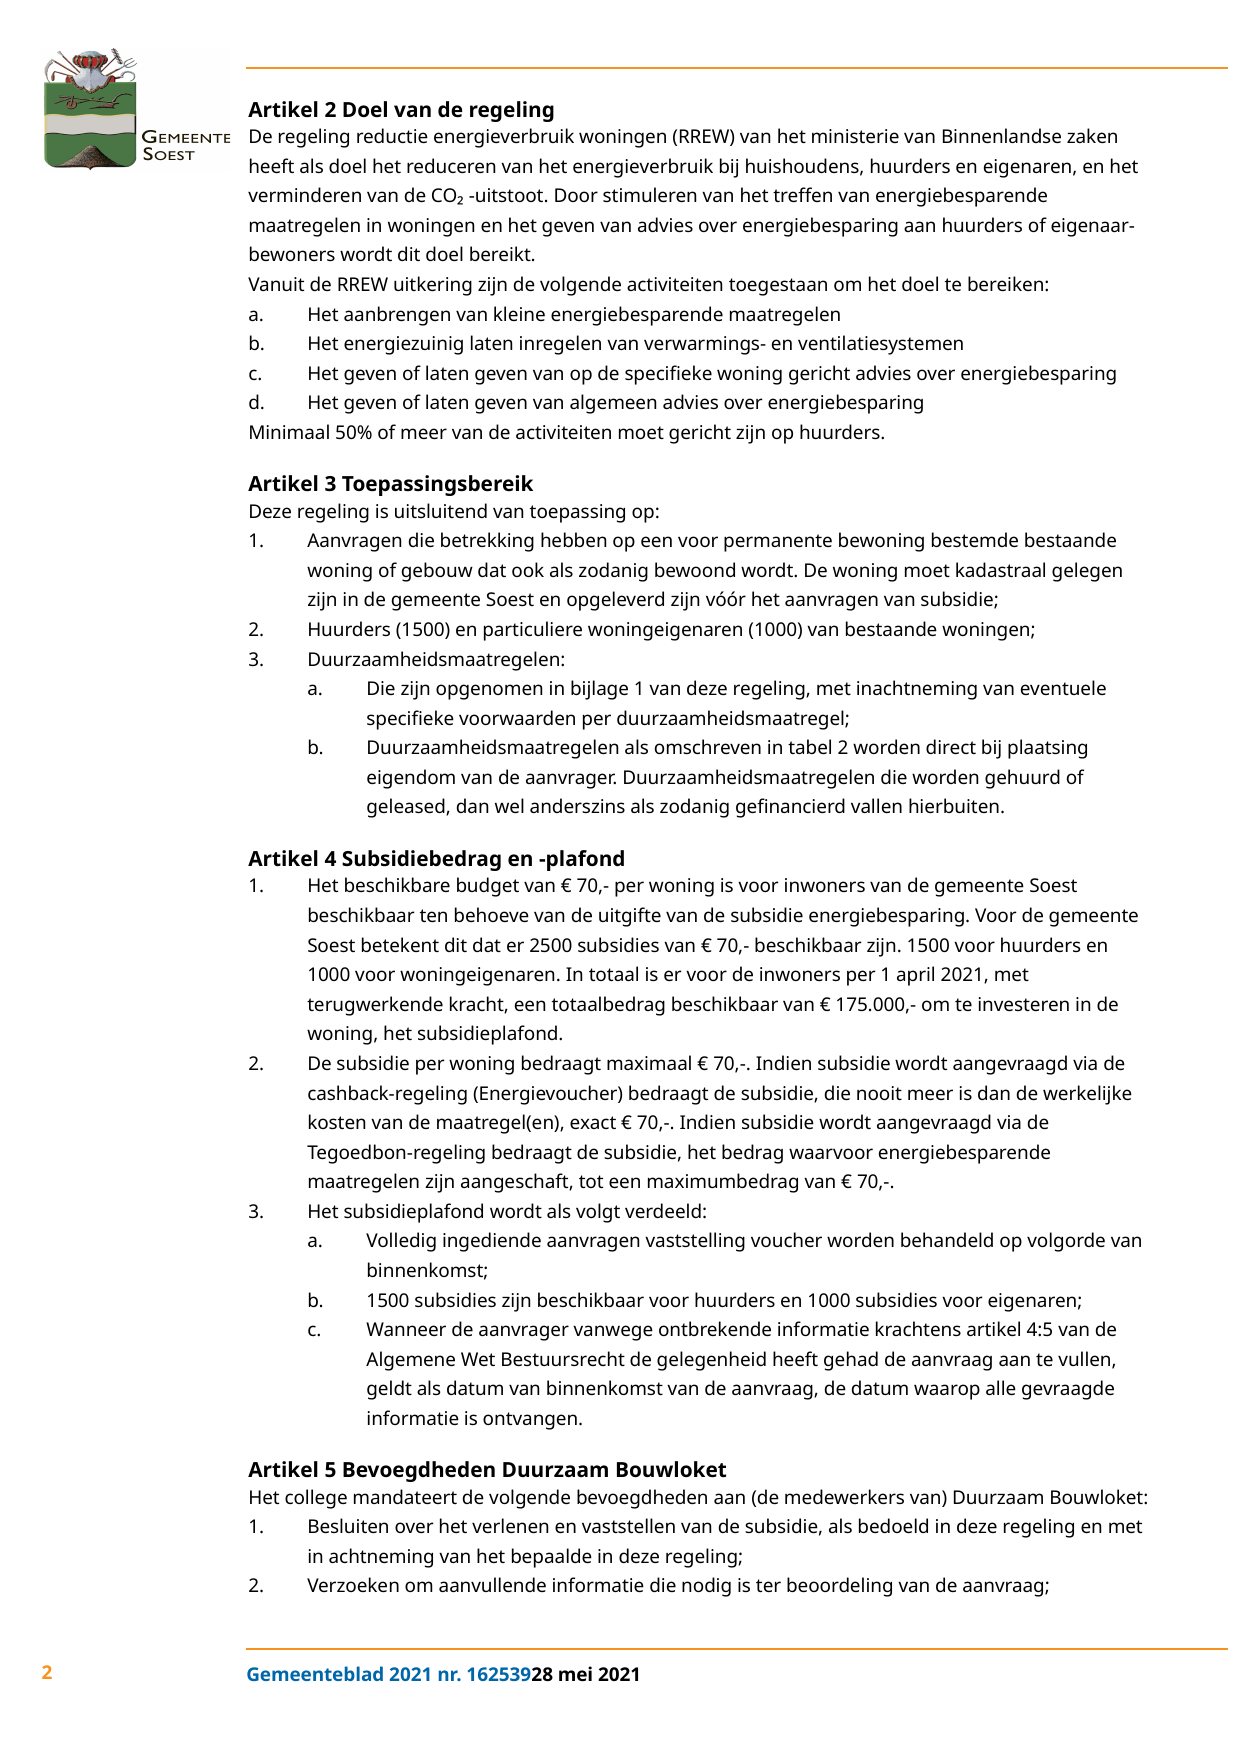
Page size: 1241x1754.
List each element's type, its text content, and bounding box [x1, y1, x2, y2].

list Het beschikbare budget van € 70,- per woning is voor inwoners van de gemeente Soest beschikbaar ten behoeve van de uitgifte van de subsidie energiebesparing. Voor de gemeente Soest betekent dit dat er 2500 subsidies van € 70,- beschikbaar zijn. 1500 voor huurders en 1000 voor woningeigenaren. In totaal is er voor de inwoners per 1 april 2021, met terugwerkende kracht, een totaalbedrag beschikbaar van € 175.000,- om te investeren in de woning, het subsidieplafond. [248, 873, 1152, 1046]
text Artikel 2 Doel van de regeling [248, 95, 1152, 123]
list Duurzaamheidsmaatregelen: [248, 646, 1152, 672]
picture [41, 47, 231, 172]
list De subsidie per woning bedraagt maximaal € 70,-. Indien subsidie wordt aangevraagd via de cashback-regeling (Energievoucher) bedraagt de subsidie, die nooit meer is dan de werkelijke kosten van de maatregel(en), exact € 70,-. Indien subsidie wordt aangevraagd via de Tegoedbon-regeling bedraagt de subsidie, het bedrag waarvoor energiebesparende maatregelen zijn aangeschaft, tot een maximumbedrag van € 70,-. [248, 1050, 1152, 1194]
text Vanuit de RREW uitkering zijn de volgende activiteiten toegestaan om het doel te bereiken: [248, 271, 1152, 297]
list Besluiten over het verlenen en vaststellen van de subsidie, als bedoeld in deze regeling en met in achtneming van het bepaalde in deze regeling; [248, 1513, 1152, 1569]
list Wanneer de aanvrager vanwege ontbrekende informatie krachtens artikel 4:5 van de Algemene Wet Bestuursrecht de gelegenheid heeft gehad de aanvraag aan te vullen, geldt als datum van binnenkomst van de aanvraag, de datum waarop alle gevraagde informatie is ontvangen. [307, 1316, 1152, 1431]
text Deze regeling is uitsluitend van toepassing op: [248, 498, 1152, 524]
list Aanvragen die betrekking hebben op een voor permanente bewoning bestemde bestaande woning of gebouw dat ook als zodanig bewoond wordt. De woning moet kadastraal gelegen zijn in de gemeente Soest en opgeleverd zijn vóór het aanvragen van subsidie; [248, 527, 1152, 612]
text Artikel 4 Subsidiebedrag en -plafond [248, 844, 1152, 873]
list Het geven of laten geven van algemeen advies over energiebesparing [248, 389, 1152, 415]
list Verzoeken om aanvullende informatie die nodig is ter beoordeling van de aanvraag; [248, 1573, 1152, 1598]
list Het aanbrengen van kleine energiebesparende maatregelen [248, 301, 1152, 326]
list Het geven of laten geven van op de specifieke woning gericht advies over energiebesparing [248, 360, 1152, 386]
text De regeling reductie energieverbruik woningen (RREW) van het ministerie van Binnenlandse zaken heeft als doel het reduceren van het energieverbruik bij huishoudens, huurders en eigenaren, en het verminderen van de CO₂ -uitstoot. Door stimuleren van het treffen van energiebesparende maatregelen in woningen en het geven van advies over energiebesparing aan huurders of eigenaar-bewoners wordt dit doel bereikt. [248, 123, 1152, 267]
list Duurzaamheidsmaatregelen als omschreven in tabel 2 worden direct bij plaatsing eigendom van de aanvrager. Duurzaamheidsmaatregelen die worden gehuurd of geleased, dan wel anderszins als zodanig gefinancierd vallen hierbuiten. [307, 734, 1152, 819]
list 1500 subsidies zijn beschikbaar voor huurders en 1000 subsidies voor eigenaren; [307, 1287, 1152, 1312]
list Het energiezuinig laten inregelen van verwarmings- en ventilatiesystemen [248, 330, 1152, 356]
list Volledig ingediende aanvragen vaststelling voucher worden behandeld op volgorde van binnenkomst; [307, 1228, 1152, 1283]
text Het college mandateert de volgende bevoegdheden aan (de medewerkers van) Duurzaam Bouwloket: [248, 1484, 1152, 1510]
text Minimaal 50% of meer van de activiteiten moet gericht zijn op huurders. [248, 419, 1152, 445]
list Huurders (1500) en particuliere woningeigenaren (1000) van bestaande woningen; [248, 616, 1152, 642]
text Artikel 3 Toepassingsbereik [248, 469, 1152, 498]
list Die zijn opgenomen in bijlage 1 van deze regeling, met inachtneming van eventuele specifieke voorwaarden per duurzaamheidsmaatregel; [307, 675, 1152, 731]
list Het subsidieplafond wordt als volgt verdeeld: [248, 1198, 1152, 1224]
text Artikel 5 Bevoegdheden Duurzaam Bouwloket [248, 1456, 1152, 1484]
